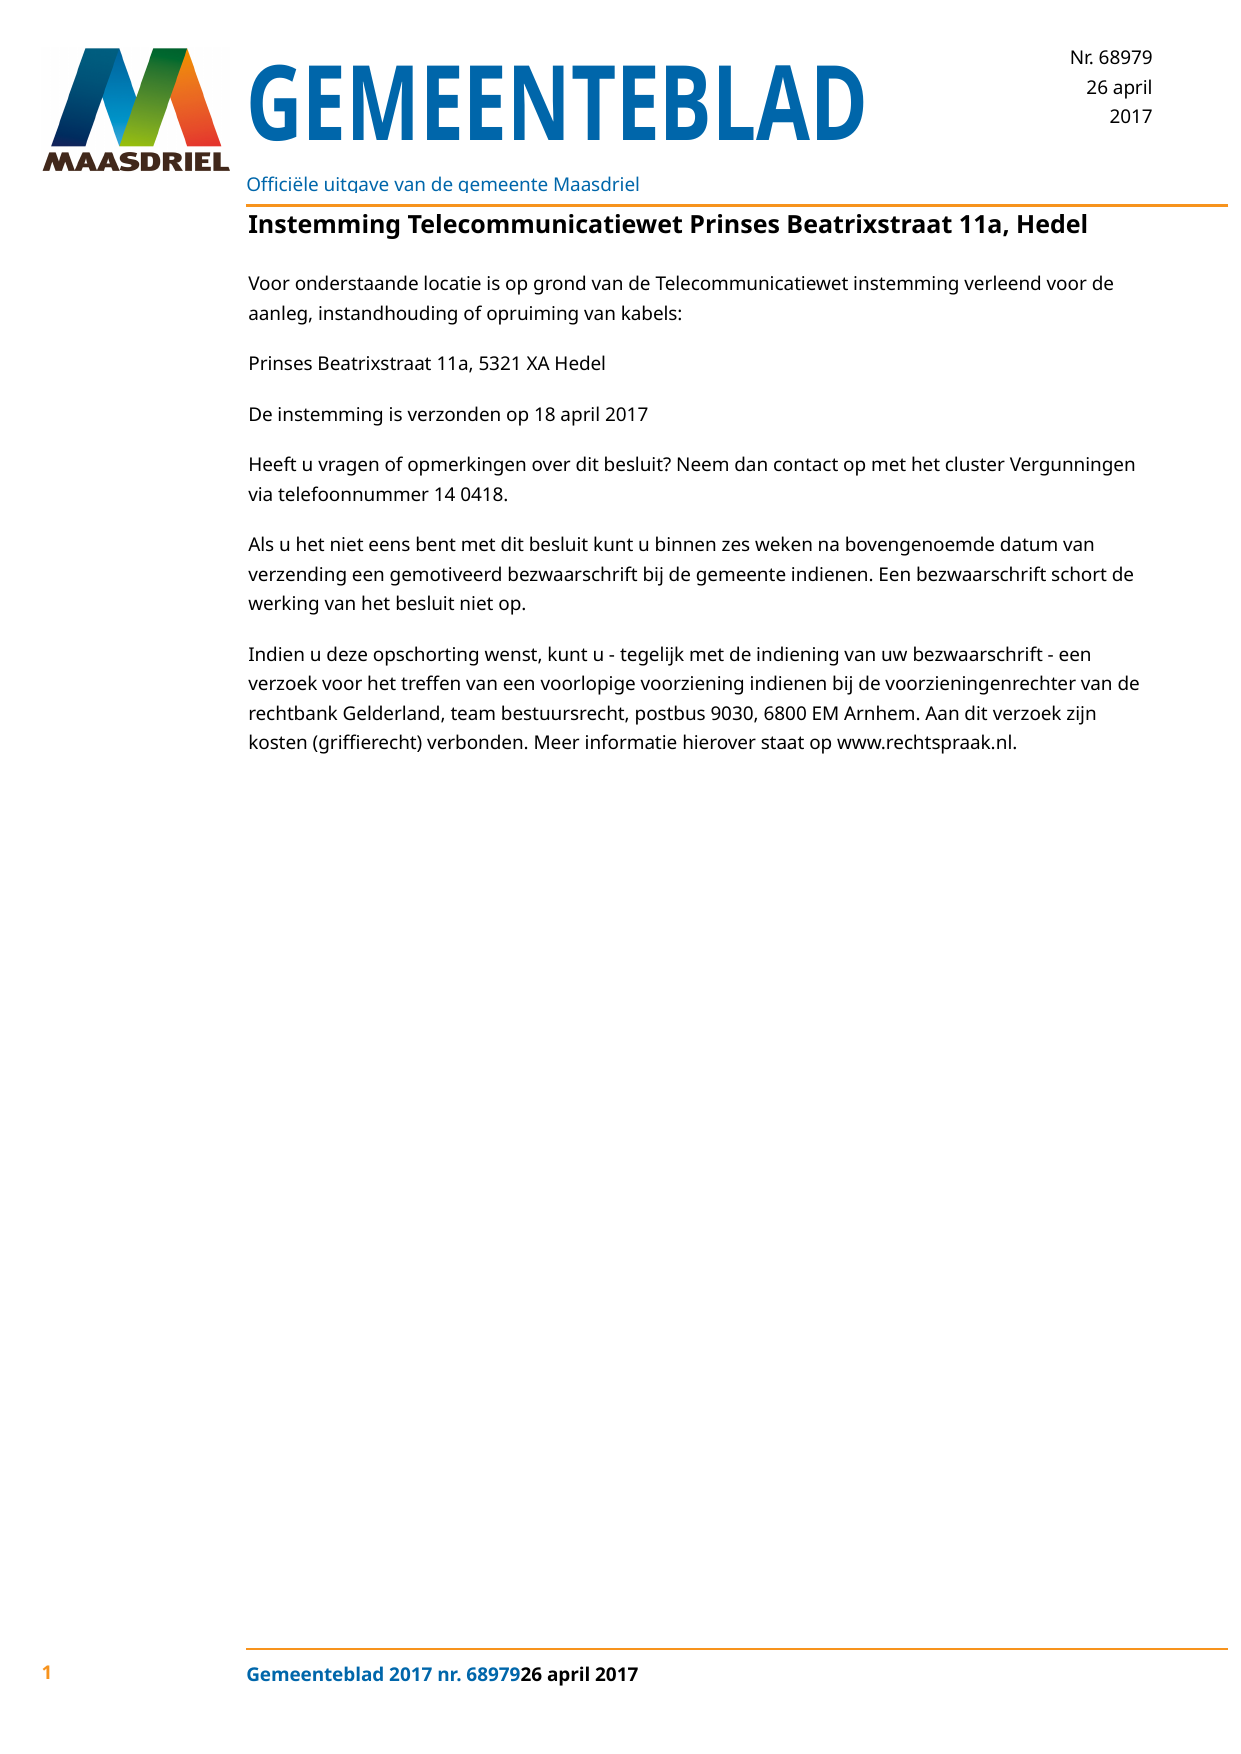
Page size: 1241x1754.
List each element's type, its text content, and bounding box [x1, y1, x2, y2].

text Heeft u vragen of opmerkingen over dit besluit? Neem dan contact op met het cluster Vergunningen via telefoonnummer 14 0418. [248, 451, 1152, 506]
text Indien u deze opschorting wenst, kunt u - tegelijk met de indiening van uw bezwaarschrift - een verzoek voor het treffen van een voorlopige voorziening indienen bij de voorzieningenrechter van de rechtbank Gelderland, team bestuursrecht, postbus 9030, 6800 EM Arnhem. Aan dit verzoek zijn kosten (griffierecht) verbonden. Meer informatie hierover staat op www.rechtspraak.nl. [248, 641, 1152, 755]
text Instemming Telecommunicatiewet Prinses Beatrixstraat 11a, Hedel [248, 207, 1152, 241]
text De instemming is verzonden op 18 april 2017 [248, 401, 1152, 426]
picture [41, 47, 231, 172]
text Als u het niet eens bent met dit besluit kunt u binnen zes weken na bovengenoemde datum van verzending een gemotiveerd bezwaarschrift bij de gemeente indienen. Een bezwaarschrift schort de werking van het besluit niet op. [248, 531, 1152, 616]
text Prinses Beatrixstraat 11a, 5321 XA Hedel [248, 350, 1152, 376]
text Voor onderstaande locatie is op grond van de Telecommunicatiewet instemming verleend voor de aanleg, instandhouding of opruiming van kabels: [248, 270, 1152, 326]
